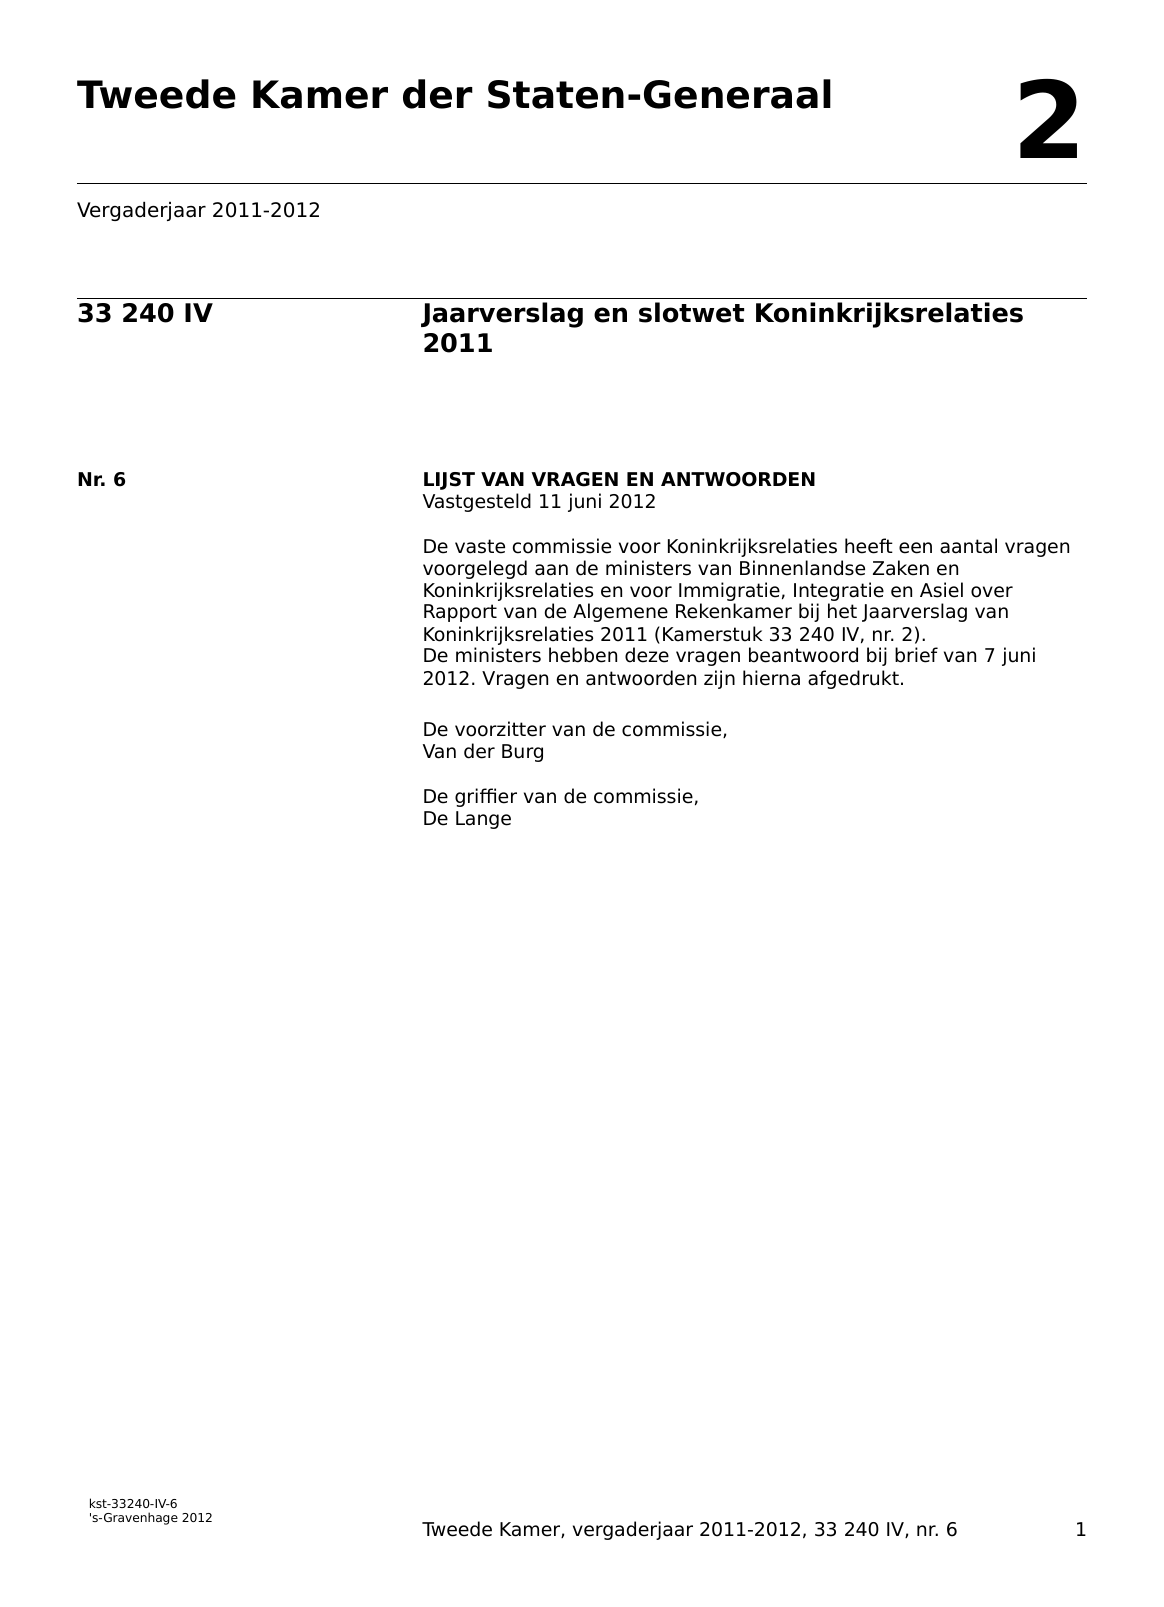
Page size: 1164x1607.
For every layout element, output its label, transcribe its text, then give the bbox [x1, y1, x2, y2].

text De vaste commissie voor Koninkrijksrelaties heeft een aantal vragen voorgelegd aan de ministers van Binnenlandse Zaken en Koninkrijksrelaties en voor Immigratie, Integratie en Asiel over Rapport van de Algemene Rekenkamer bij het Jaarverslag van Koninkrijksrelaties 2011 (Kamerstuk 33 240 IV, nr. 2). [422, 536, 1087, 645]
table_header 2 [886, 59, 1087, 183]
text 's-Gravenhage 2012 [88, 1511, 323, 1525]
subtitle Nr. 6 LIJST VAN VRAGEN EN ANTWOORDEN [77, 469, 1087, 491]
text De ministers hebben deze vragen beantwoord bij brief van 7 juni 2012. Vragen en antwoorden zijn hierna afgedrukt. [422, 645, 1087, 689]
text kst-33240-IV-6 [88, 1497, 323, 1511]
subtitle 33 240 IV Jaarverslag en slotwet Koninkrijksrelaties 2011 [77, 299, 1087, 358]
table_header Tweede Kamer der Staten-Generaal [77, 59, 886, 183]
text De voorzitter van de commissie, Van der Burg [422, 719, 1087, 763]
table_cell Vergaderjaar 2011-2012 [77, 184, 1087, 298]
text De griffier van de commissie, De Lange [422, 786, 1087, 829]
text Vastgesteld 11 juni 2012 [422, 491, 1087, 513]
